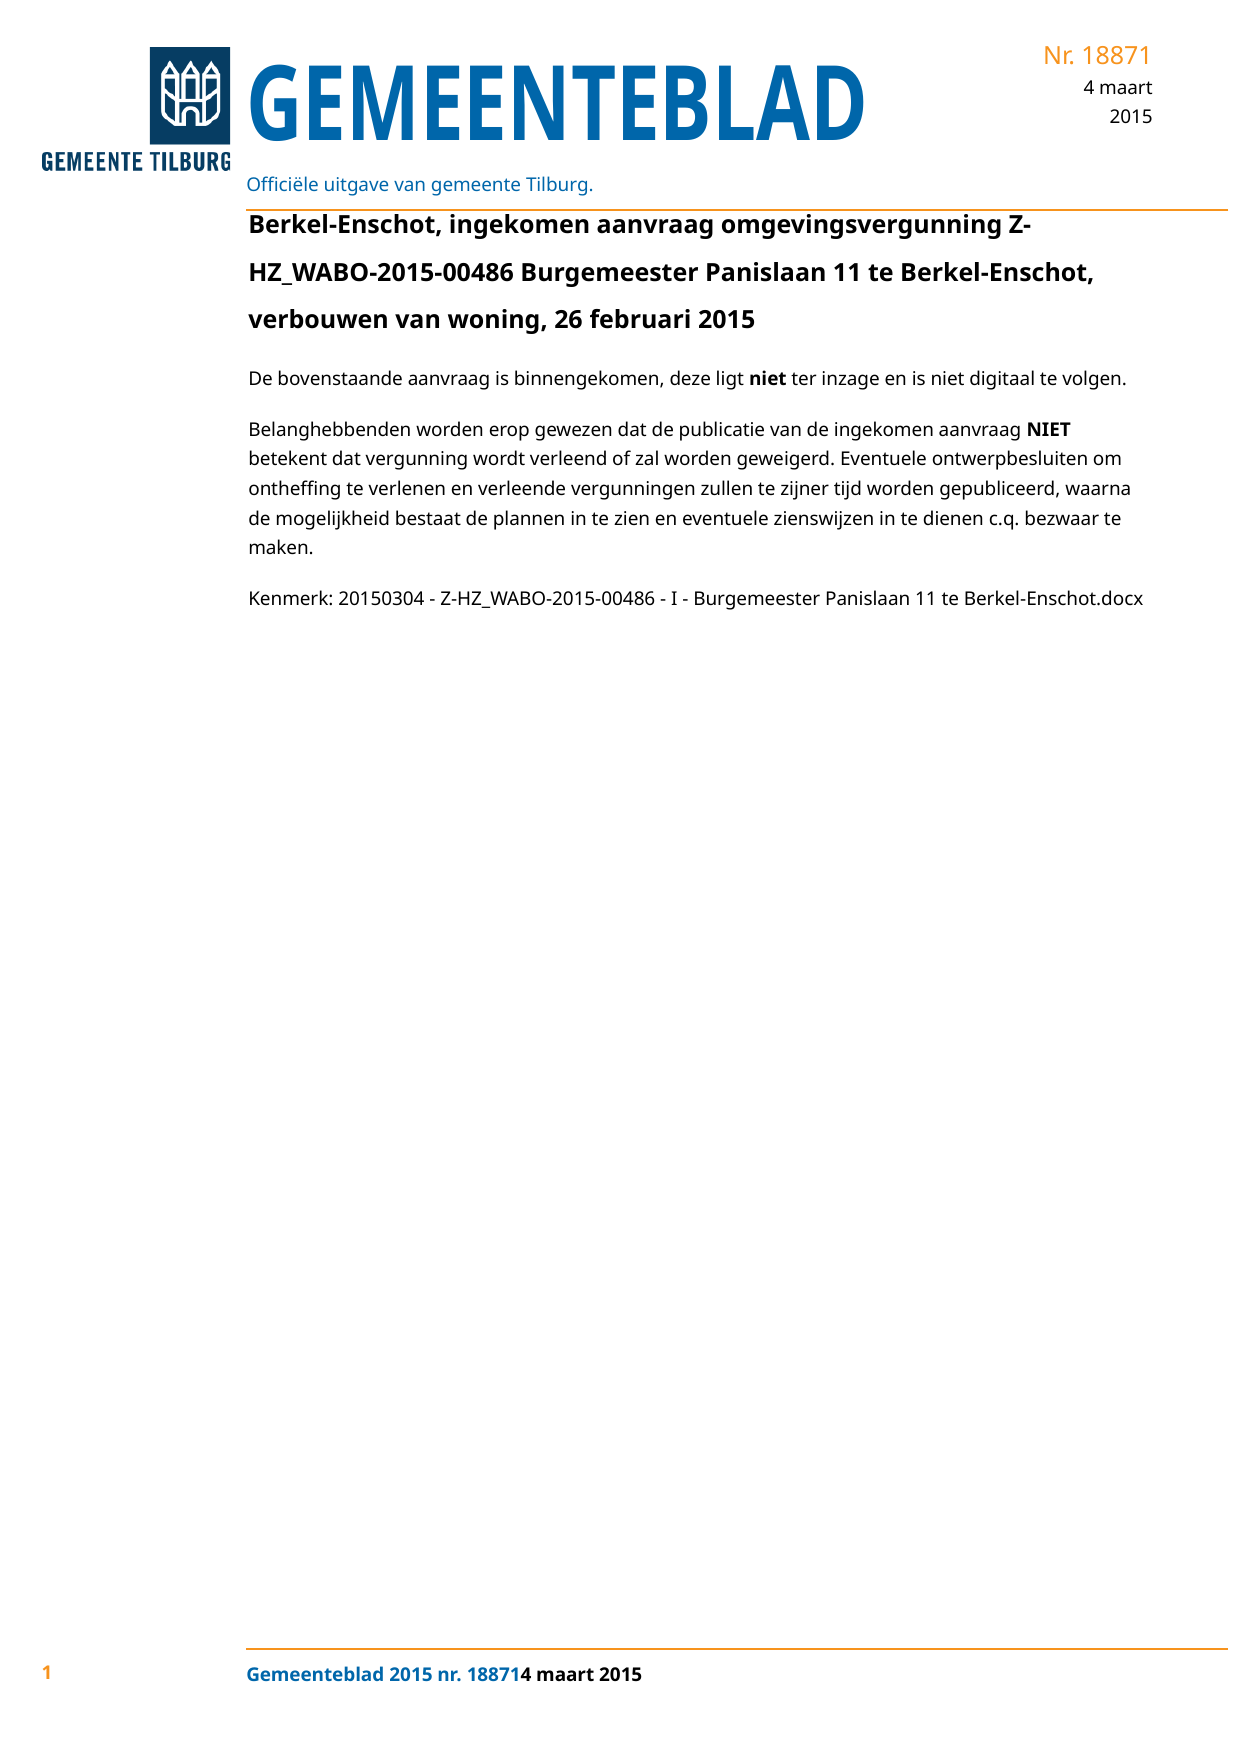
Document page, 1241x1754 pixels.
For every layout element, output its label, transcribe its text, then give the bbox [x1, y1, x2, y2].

picture [41, 47, 231, 172]
text Belanghebbenden worden erop gewezen dat de publicatie van de ingekomen aanvraag NIET betekent dat vergunning wordt verleend of zal worden geweigerd. Eventuele ontwerpbesluiten om ontheffing te verlenen en verleende vergunningen zullen te zijner tijd worden gepubliceerd, waarna de mogelijkheid bestaat de plannen in te zien en eventuele zienswijzen in te dienen c.q. bezwaar te maken. [248, 416, 1152, 560]
text Kenmerk: 20150304 - Z-HZ_WABO-2015-00486 - I - Burgemeester Panislaan 11 te Berkel-Enschot.docx [248, 585, 1152, 610]
text De bovenstaande aanvraag is binnengekomen, deze ligt niet ter inzage en is niet digitaal te volgen. [248, 366, 1152, 391]
text Berkel-Enschot, ingekomen aanvraag omgevingsvergunning Z-HZ_WABO-2015-00486 Burgemeester Panislaan 11 te Berkel-Enschot, verbouwen van woning, 26 februari 2015 [248, 211, 1152, 336]
